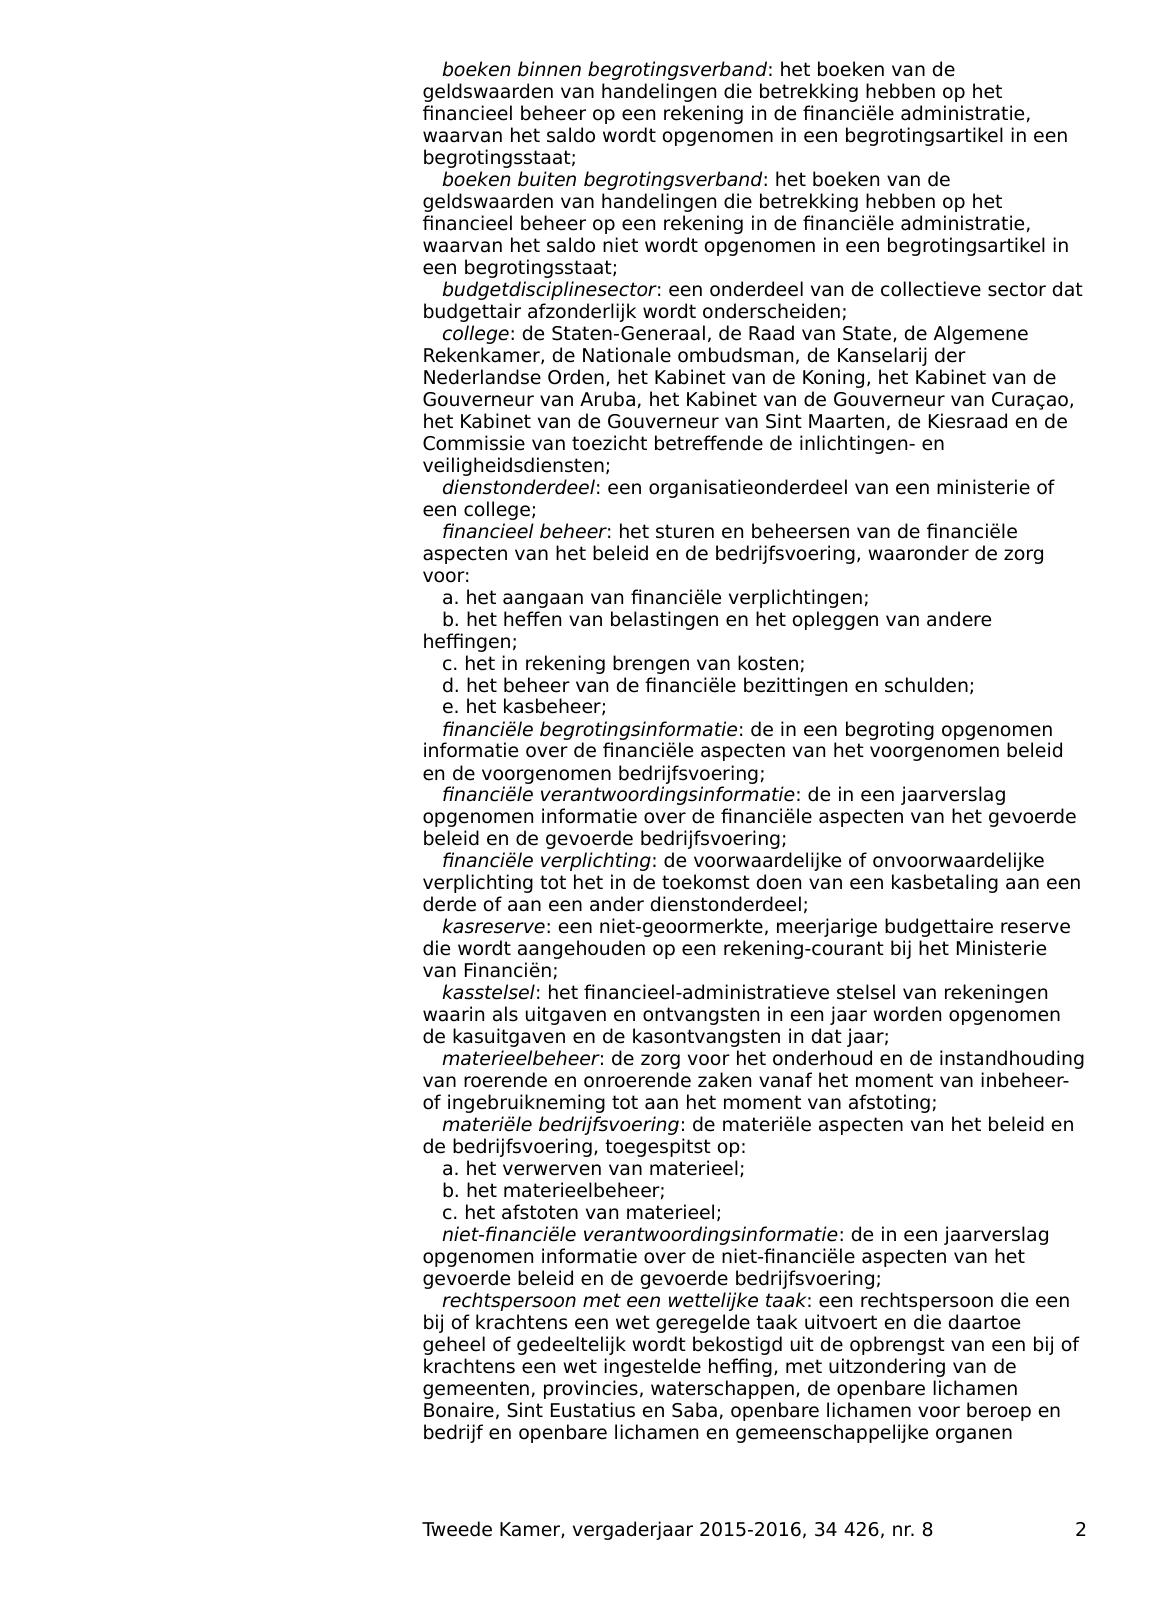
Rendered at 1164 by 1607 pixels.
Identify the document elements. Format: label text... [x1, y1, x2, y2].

text rechtspersoon met een wettelijke taak: een rechtspersoon die een bij of krachtens een wet geregelde taak uitvoert en die daartoe geheel of gedeeltelijk wordt bekostigd uit de opbrengst van een bij of krachtens een wet ingestelde heffing, met uitzondering van de gemeenten, provincies, waterschappen, de openbare lichamen Bonaire, Sint Eustatius en Saba, openbare lichamen voor beroep en bedrijf en openbare lichamen en gemeenschappelijke organen [422, 1290, 1087, 1444]
text c. het in rekening brengen van kosten; [422, 652, 1087, 674]
text financieel beheer: het sturen en beheersen van de financiële aspecten van het beleid en de bedrijfsvoering, waaronder de zorg voor: [422, 521, 1087, 587]
text d. het beheer van de financiële bezittingen en schulden; [422, 674, 1087, 696]
text kasstelsel: het financieel-administratieve stelsel van rekeningen waarin als uitgaven en ontvangsten in een jaar worden opgenomen de kasuitgaven en de kasontvangsten in dat jaar; [422, 982, 1087, 1048]
text financiële verantwoordingsinformatie: de in een jaarverslag opgenomen informatie over de financiële aspecten van het gevoerde beleid en de gevoerde bedrijfsvoering; [422, 784, 1087, 850]
text e. het kasbeheer; [422, 696, 1087, 718]
text b. het materieelbeheer; [422, 1180, 1087, 1202]
text budgetdisciplinesector: een onderdeel van de collectieve sector dat budgettair afzonderlijk wordt onderscheiden; [422, 279, 1087, 323]
text financiële begrotingsinformatie: de in een begroting opgenomen informatie over de financiële aspecten van het voorgenomen beleid en de voorgenomen bedrijfsvoering; [422, 718, 1087, 784]
text materiële bedrijfsvoering: de materiële aspecten van het beleid en de bedrijfsvoering, toegespitst op: [422, 1114, 1087, 1158]
text a. het verwerven van materieel; [422, 1158, 1087, 1180]
text c. het afstoten van materieel; [422, 1202, 1087, 1224]
text niet-financiële verantwoordingsinformatie: de in een jaarverslag opgenomen informatie over de niet-financiële aspecten van het gevoerde beleid en de gevoerde bedrijfsvoering; [422, 1224, 1087, 1290]
text boeken binnen begrotingsverband: het boeken van de geldswaarden van handelingen die betrekking hebben op het financieel beheer op een rekening in de financiële administratie, waarvan het saldo wordt opgenomen in een begrotingsartikel in een begrotingsstaat; [422, 59, 1087, 169]
text college: de Staten-Generaal, de Raad van State, de Algemene Rekenkamer, de Nationale ombudsman, de Kanselarij der Nederlandse Orden, het Kabinet van de Koning, het Kabinet van de Gouverneur van Aruba, het Kabinet van de Gouverneur van Curaçao, het Kabinet van de Gouverneur van Sint Maarten, de Kiesraad en de Commissie van toezicht betreffende de inlichtingen- en veiligheidsdiensten; [422, 323, 1087, 477]
text dienstonderdeel: een organisatieonderdeel van een ministerie of een college; [422, 477, 1087, 521]
text financiële verplichting: de voorwaardelijke of onvoorwaardelijke verplichting tot het in de toekomst doen van een kasbetaling aan een derde of aan een ander dienstonderdeel; [422, 850, 1087, 916]
text a. het aangaan van financiële verplichtingen; [422, 587, 1087, 608]
text b. het heffen van belastingen en het opleggen van andere heffingen; [422, 608, 1087, 652]
text kasreserve: een niet-geoormerkte, meerjarige budgettaire reserve die wordt aangehouden op een rekening-courant bij het Ministerie van Financiën; [422, 916, 1087, 982]
text boeken buiten begrotingsverband: het boeken van de geldswaarden van handelingen die betrekking hebben op het financieel beheer op een rekening in de financiële administratie, waarvan het saldo niet wordt opgenomen in een begrotingsartikel in een begrotingsstaat; [422, 169, 1087, 279]
text materieelbeheer: de zorg voor het onderhoud en de instandhouding van roerende en onroerende zaken vanaf het moment van inbeheer- of ingebruikneming tot aan het moment van afstoting; [422, 1048, 1087, 1114]
